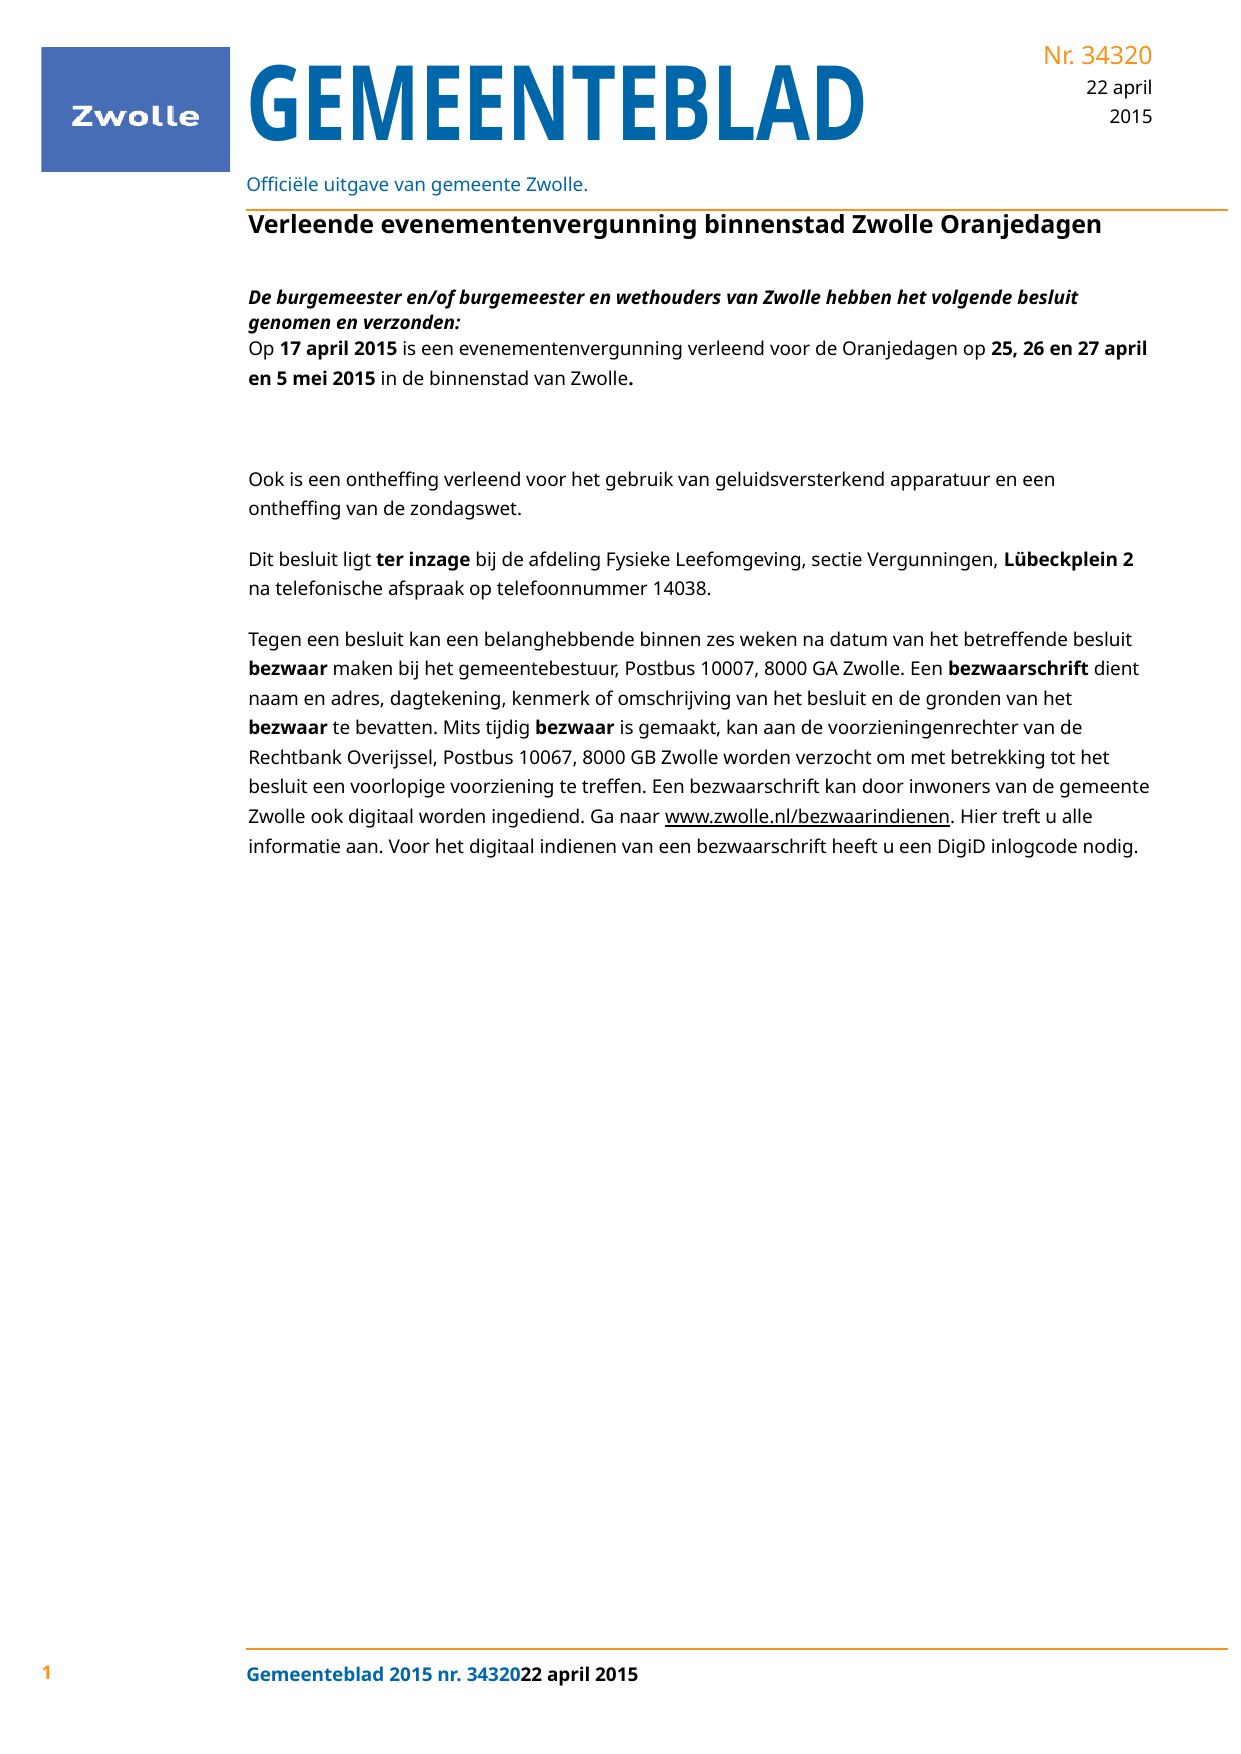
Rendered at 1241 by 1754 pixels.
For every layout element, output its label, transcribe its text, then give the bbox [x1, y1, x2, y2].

text Op 17 april 2015 is een evenementenvergunning verleend voor de Oranjedagen op 25, 26 en 27 april en 5 mei 2015 in de binnenstad van Zwolle. [248, 335, 1152, 391]
text Tegen een besluit kan een belanghebbende binnen zes weken na datum van het betreffende besluit bezwaar maken bij het gemeentebestuur, Postbus 10007, 8000 GA Zwolle. Een bezwaarschrift dient naam en adres, dagtekening, kenmerk of omschrijving van het besluit en de gronden van het bezwaar te bevatten. Mits tijdig bezwaar is gemaakt, kan aan de voorzieningenrechter van de Rechtbank Overijssel, Postbus 10067, 8000 GB Zwolle worden verzocht om met betrekking tot het besluit een voorlopige voorziening te treffen. Een bezwaarschrift kan door inwoners van de gemeente Zwolle ook digitaal worden ingediend. Ga naar www.zwolle.nl/bezwaarindienen. Hier treft u alle informatie aan. Voor het digitaal indienen van een bezwaarschrift heeft u een DigiD inlogcode nodig. [248, 626, 1152, 858]
picture [41, 47, 231, 172]
text Ook is een ontheffing verleend voor het gebruik van geluidsversterkend apparatuur en een ontheffing van de zondagswet. [248, 466, 1152, 521]
text Verleende evenementenvergunning binnenstad Zwolle Oranjedagen [248, 211, 1152, 241]
text De burgemeester en/of burgemeester en wethouders van Zwolle hebben het volgende besluit genomen en verzonden: [248, 284, 1152, 335]
text Dit besluit ligt ter inzage bij de afdeling Fysieke Leefomgeving, sectie Vergunningen, Lübeckplein 2 na telefonische afspraak op telefoonnummer 14038. [248, 546, 1152, 601]
